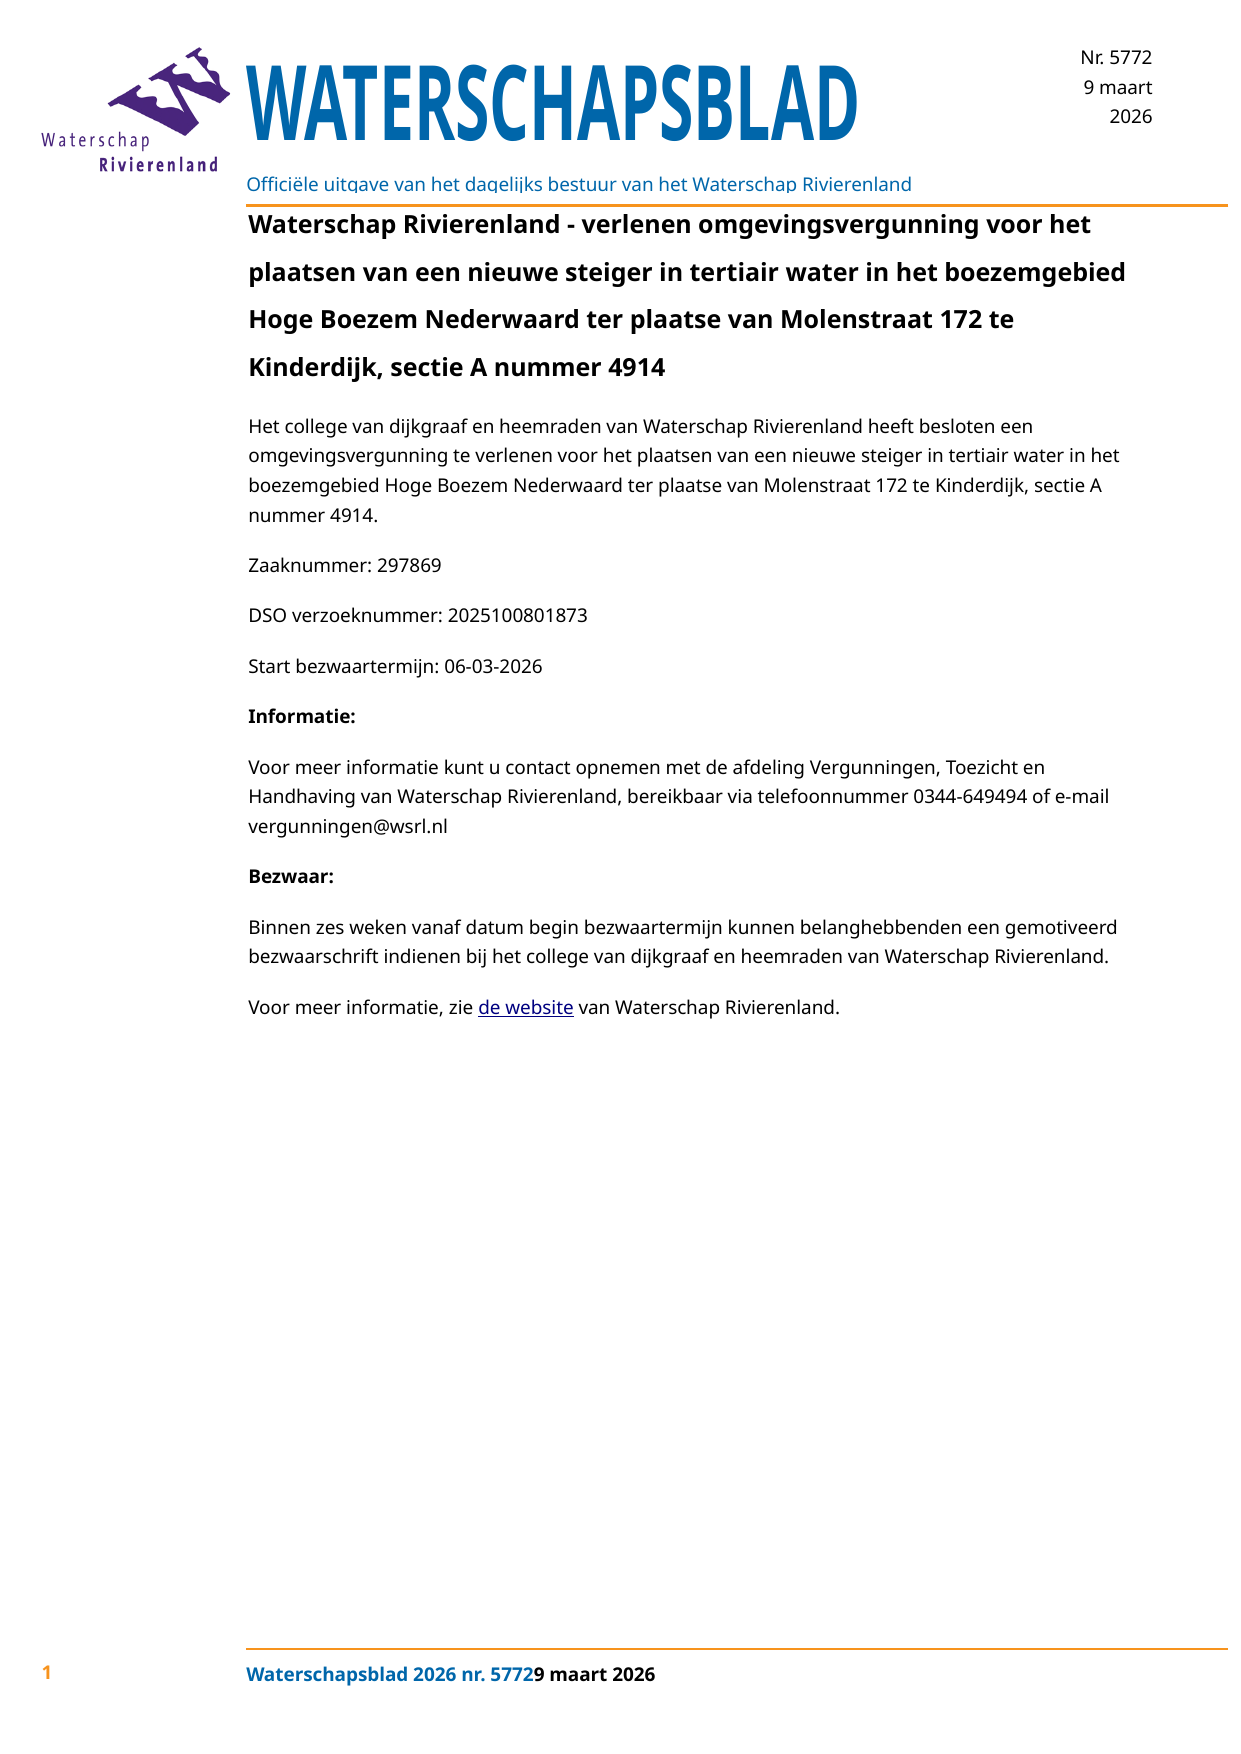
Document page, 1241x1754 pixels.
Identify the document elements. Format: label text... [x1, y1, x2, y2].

text Waterschap Rivierenland - verlenen omgevingsvergunning voor het plaatsen van een nieuwe steiger in tertiair water in het boezemgebied Hoge Boezem Nederwaard ter plaatse van Molenstraat 172 te Kinderdijk, sectie A nummer 4914 [248, 207, 1152, 384]
text Voor meer informatie, zie de website van Waterschap Rivierenland. [248, 994, 1152, 1020]
picture [41, 47, 231, 172]
text DSO verzoeknummer: 2025100801873 [248, 603, 1152, 628]
text Informatie: [248, 703, 1152, 729]
text Voor meer informatie kunt u contact opnemen met de afdeling Vergunningen, Toezicht en Handhaving van Waterschap Rivierenland, bereikbaar via telefoonnummer 0344-649494 of e-mail vergunningen@wsrl.nl [248, 754, 1152, 839]
text Zaaknummer: 297869 [248, 552, 1152, 578]
text Bezwaar: [248, 863, 1152, 889]
text Het college van dijkgraaf en heemraden van Waterschap Rivierenland heeft besloten een omgevingsvergunning te verlenen voor het plaatsen van een nieuwe steiger in tertiair water in het boezemgebied Hoge Boezem Nederwaard ter plaatse van Molenstraat 172 te Kinderdijk, sectie A nummer 4914. [248, 413, 1152, 528]
text Binnen zes weken vanaf datum begin bezwaartermijn kunnen belanghebbenden een gemotiveerd bezwaarschrift indienen bij het college van dijkgraaf en heemraden van Waterschap Rivierenland. [248, 914, 1152, 969]
text Start bezwaartermijn: 06-03-2026 [248, 653, 1152, 679]
